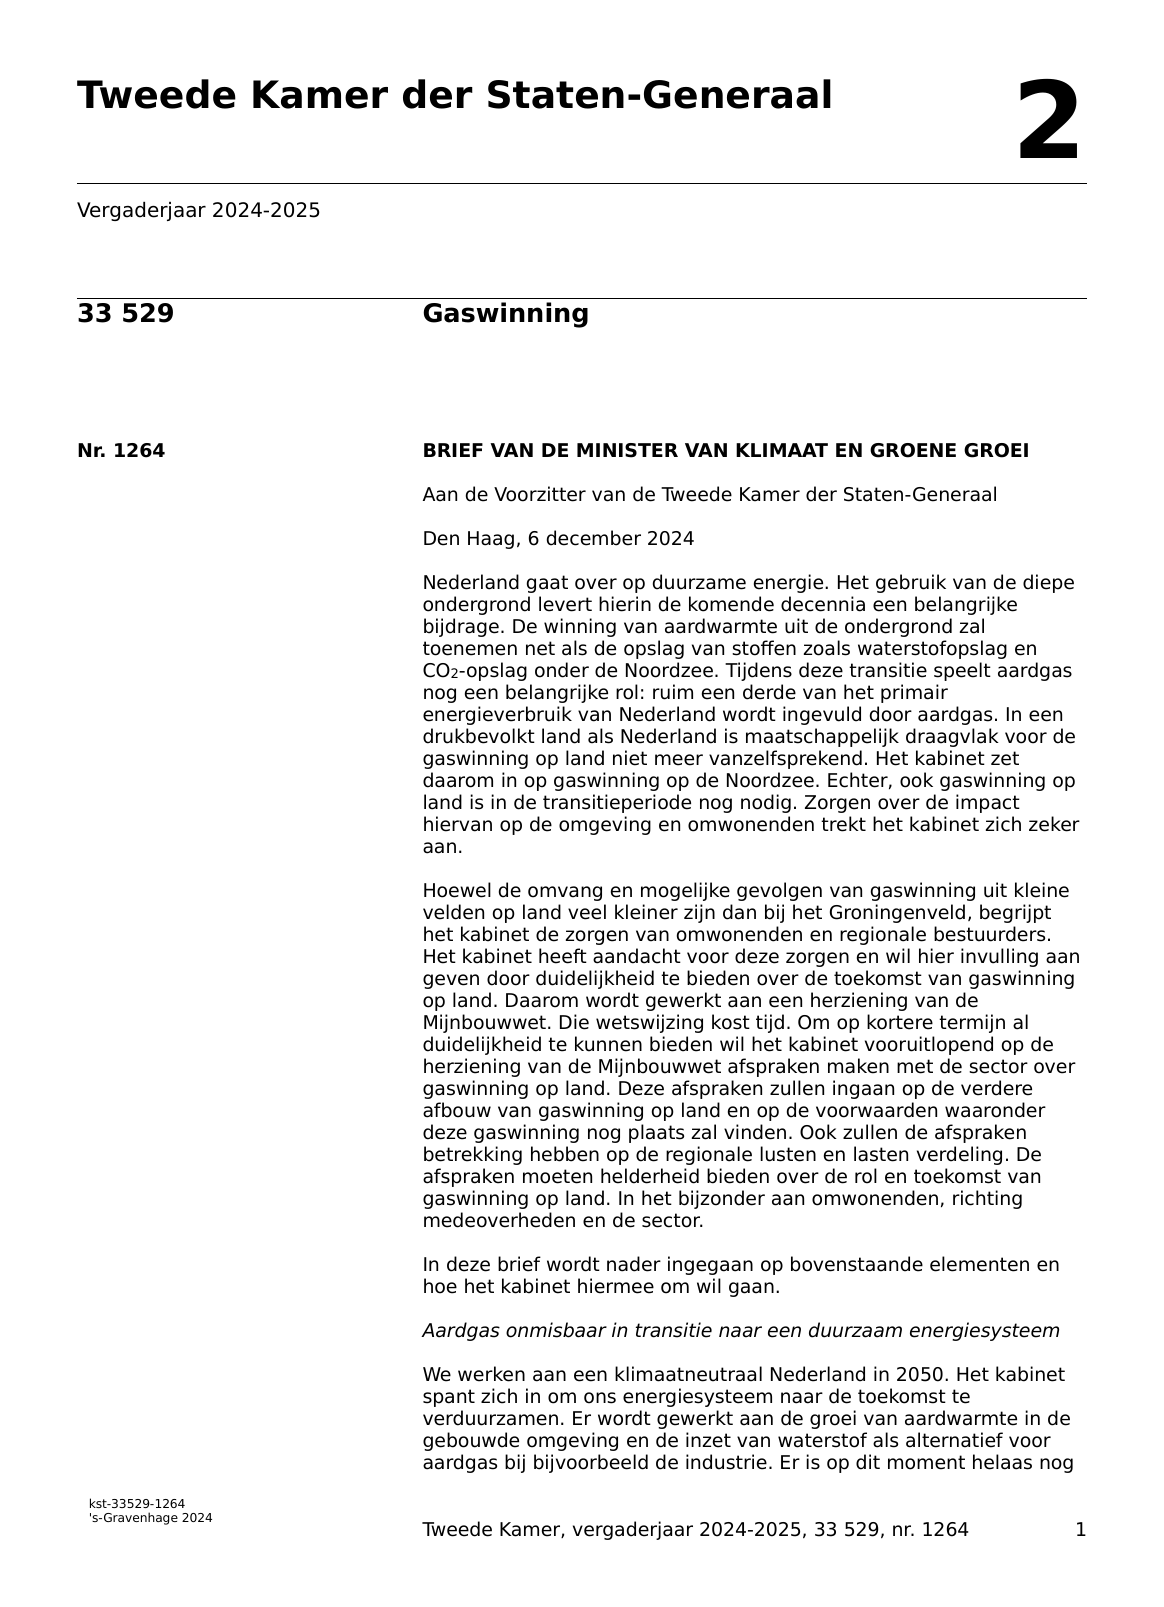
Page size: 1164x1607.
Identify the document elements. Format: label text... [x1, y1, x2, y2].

text 's-Gravenhage 2024 [88, 1511, 323, 1525]
text In deze brief wordt nader ingegaan op bovenstaande elementen en hoe het kabinet hiermee om wil gaan. [422, 1254, 1087, 1298]
subtitle 33 529 Gaswinning [77, 299, 1087, 329]
text kst-33529-1264 [88, 1497, 323, 1511]
table_header Tweede Kamer der Staten-Generaal [77, 59, 886, 183]
table_cell Vergaderjaar 2024-2025 [77, 184, 1087, 298]
text Nederland gaat over op duurzame energie. Het gebruik van de diepe ondergrond levert hierin de komende decennia een belangrijke bijdrage. De winning van aardwarmte uit de ondergrond zal toenemen net als de opslag van stoffen zoals waterstofopslag en CO2-opslag onder de Noordzee. Tijdens deze transitie speelt aardgas nog een belangrijke rol: ruim een derde van het primair energieverbruik van Nederland wordt ingevuld door aardgas. In een drukbevolkt land als Nederland is maatschappelijk draagvlak voor de gaswinning op land niet meer vanzelfsprekend. Het kabinet zet daarom in op gaswinning op de Noordzee. Echter, ook gaswinning op land is in de transitieperiode nog nodig. Zorgen over de impact hiervan op de omgeving en omwonenden trekt het kabinet zich zeker aan. [422, 572, 1087, 858]
subtitle Nr. 1264 BRIEF VAN DE MINISTER VAN KLIMAAT EN GROENE GROEI [77, 440, 1087, 462]
text Hoewel de omvang en mogelijke gevolgen van gaswinning uit kleine velden op land veel kleiner zijn dan bij het Groningenveld, begrijpt het kabinet de zorgen van omwonenden en regionale bestuurders. Het kabinet heeft aandacht voor deze zorgen en wil hier invulling aan geven door duidelijkheid te bieden over de toekomst van gaswinning op land. Daarom wordt gewerkt aan een herziening van de Mijnbouwwet. Die wetswijzing kost tijd. Om op kortere termijn al duidelijkheid te kunnen bieden wil het kabinet vooruitlopend op de herziening van de Mijnbouwwet afspraken maken met de sector over gaswinning op land. Deze afspraken zullen ingaan op de verdere afbouw van gaswinning op land en op de voorwaarden waaronder deze gaswinning nog plaats zal vinden. Ook zullen de afspraken betrekking hebben op de regionale lusten en lasten verdeling. De afspraken moeten helderheid bieden over de rol en toekomst van gaswinning op land. In het bijzonder aan omwonenden, richting medeoverheden en de sector. [422, 880, 1087, 1232]
text Aan de Voorzitter van de Tweede Kamer der Staten-Generaal [422, 484, 1087, 506]
subtitle Aardgas onmisbaar in transitie naar een duurzaam energiesysteem [422, 1320, 1087, 1342]
table_header 2 [886, 59, 1087, 183]
text Den Haag, 6 december 2024 [422, 528, 1087, 550]
text We werken aan een klimaatneutraal Nederland in 2050. Het kabinet spant zich in om ons energiesysteem naar de toekomst te verduurzamen. Er wordt gewerkt aan de groei van aardwarmte in de gebouwde omgeving en de inzet van waterstof als alternatief voor aardgas bij bijvoorbeeld de industrie. Er is op dit moment helaas nog [422, 1364, 1087, 1474]
